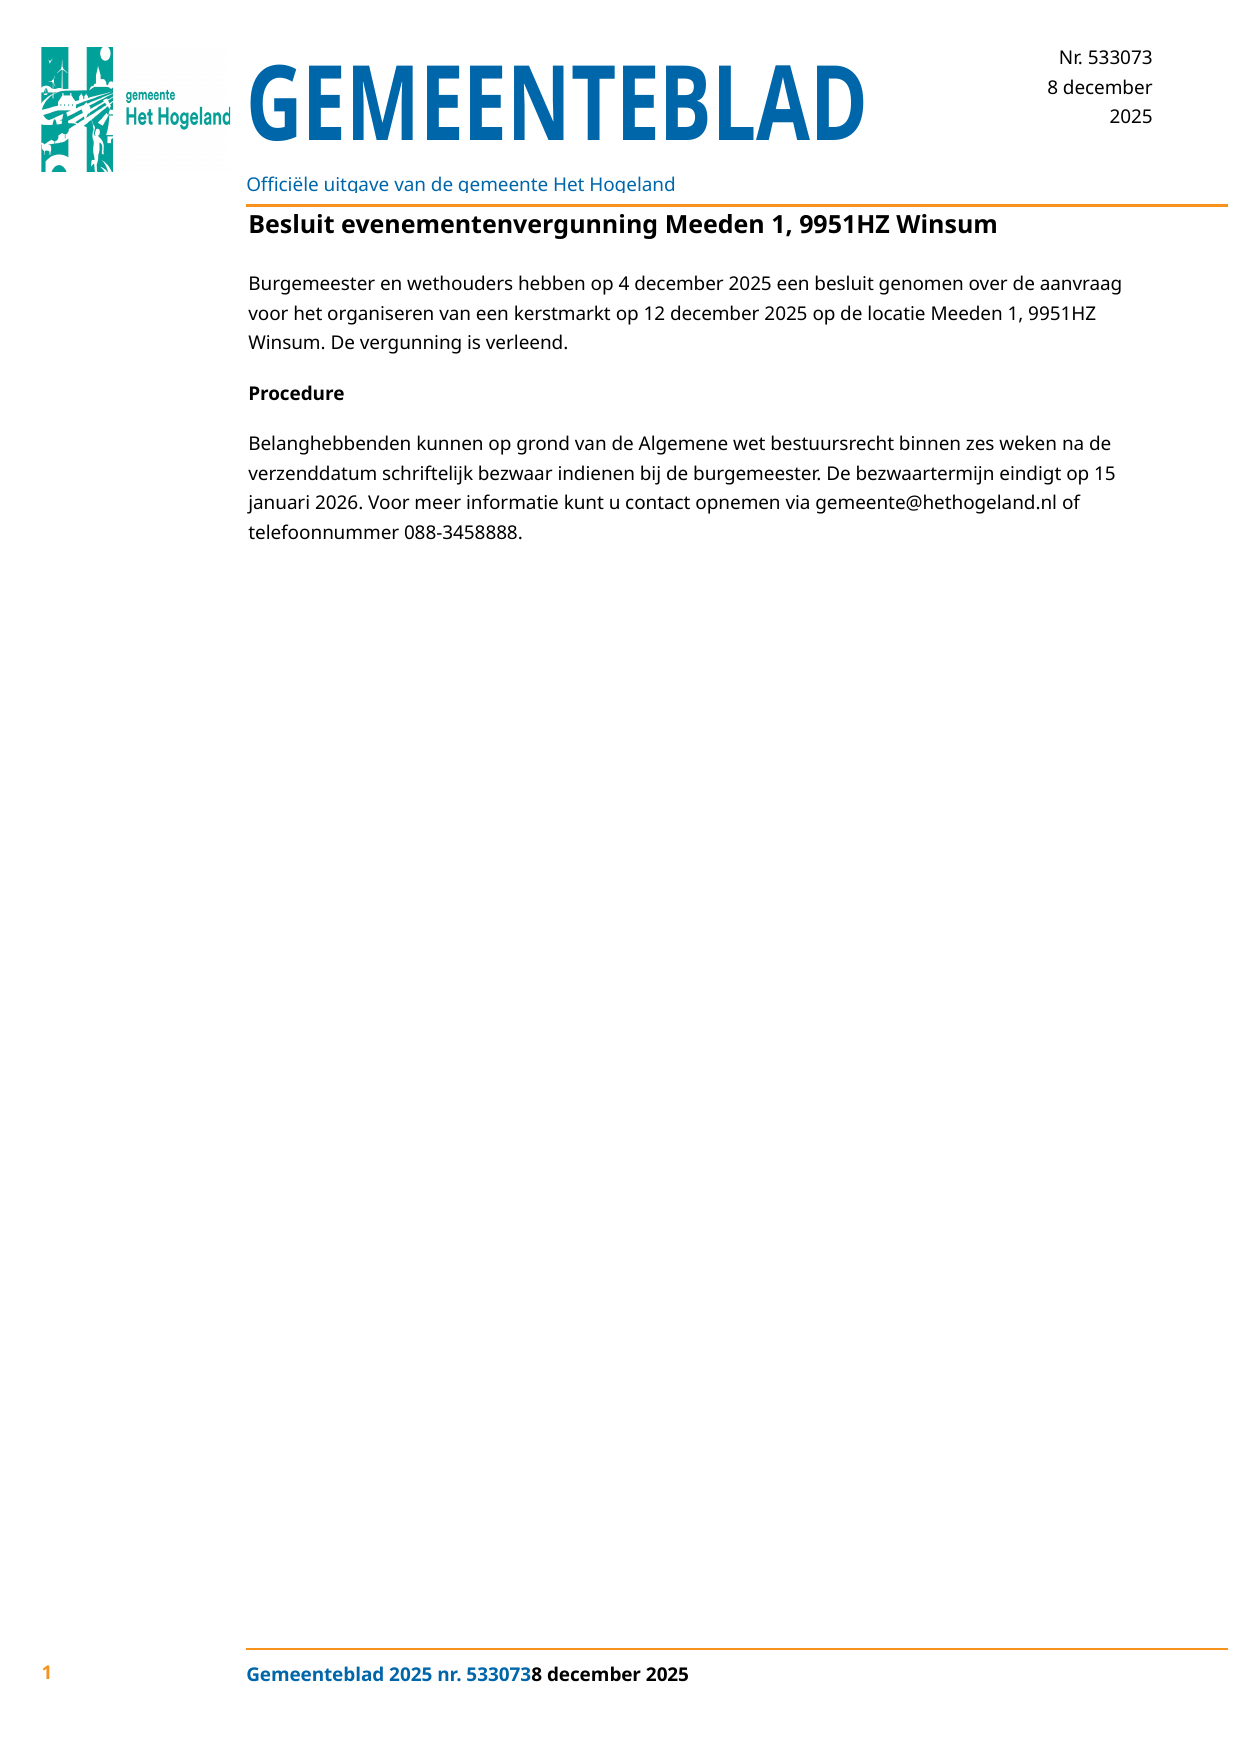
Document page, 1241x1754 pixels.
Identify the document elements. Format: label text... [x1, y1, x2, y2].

text Procedure [248, 380, 1152, 406]
text Burgemeester en wethouders hebben op 4 december 2025 een besluit genomen over de aanvraag voor het organiseren van een kerstmarkt op 12 december 2025 op de locatie Meeden 1, 9951HZ Winsum. De vergunning is verleend. [248, 270, 1152, 355]
picture [41, 47, 231, 172]
text Besluit evenementenvergunning Meeden 1, 9951HZ Winsum [248, 207, 1152, 241]
text Belanghebbenden kunnen op grond van de Algemene wet bestuursrecht binnen zes weken na de verzenddatum schriftelijk bezwaar indienen bij de burgemeester. De bezwaartermijn eindigt op 15 januari 2026. Voor meer informatie kunt u contact opnemen via gemeente@hethogeland.nl of telefoonnummer 088-3458888. [248, 430, 1152, 545]
